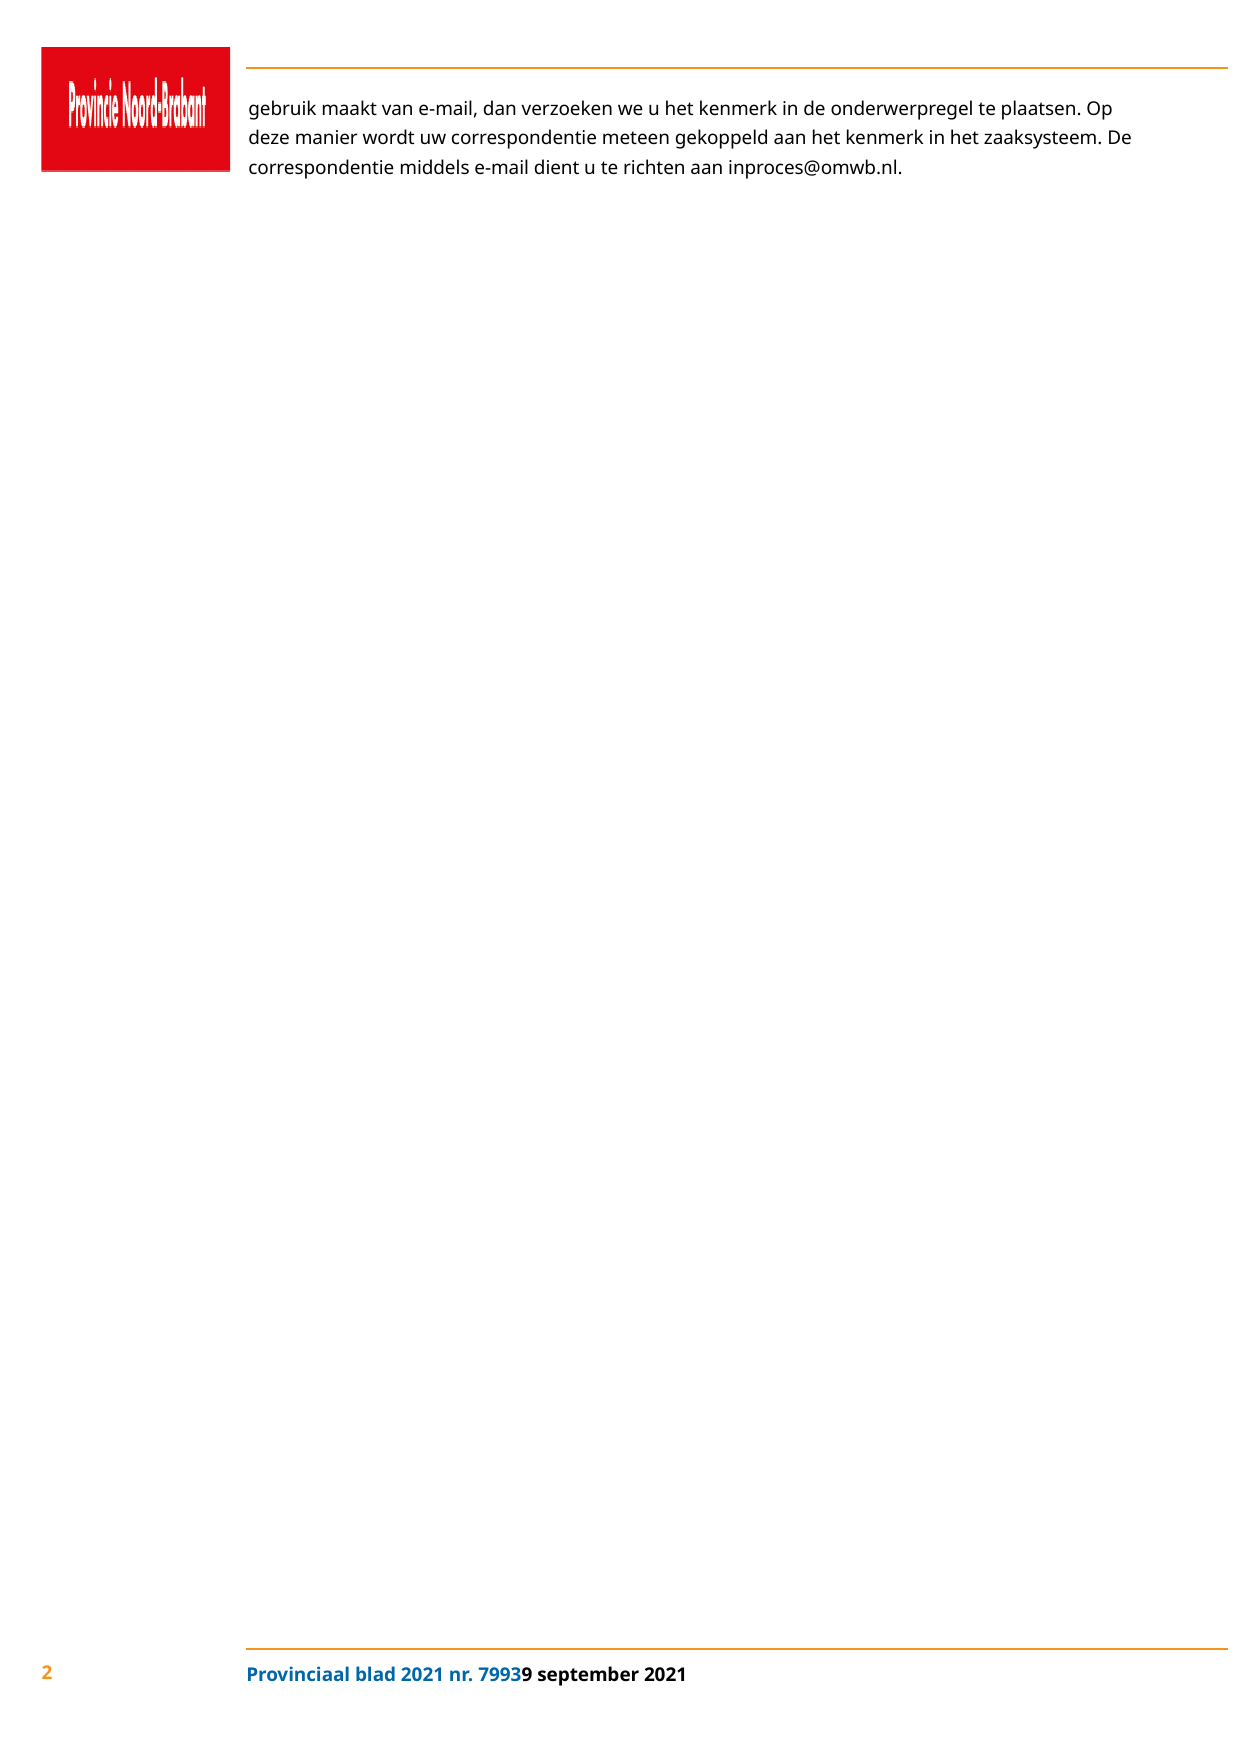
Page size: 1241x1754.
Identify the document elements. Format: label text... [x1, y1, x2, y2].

text gebruik maakt van e-mail, dan verzoeken we u het kenmerk in de onderwerpregel te plaatsen. Op deze manier wordt uw correspondentie meteen gekoppeld aan het kenmerk in het zaaksysteem. De correspondentie middels e-mail dient u te richten aan inproces@omwb.nl. [248, 95, 1152, 180]
picture [41, 47, 231, 172]
